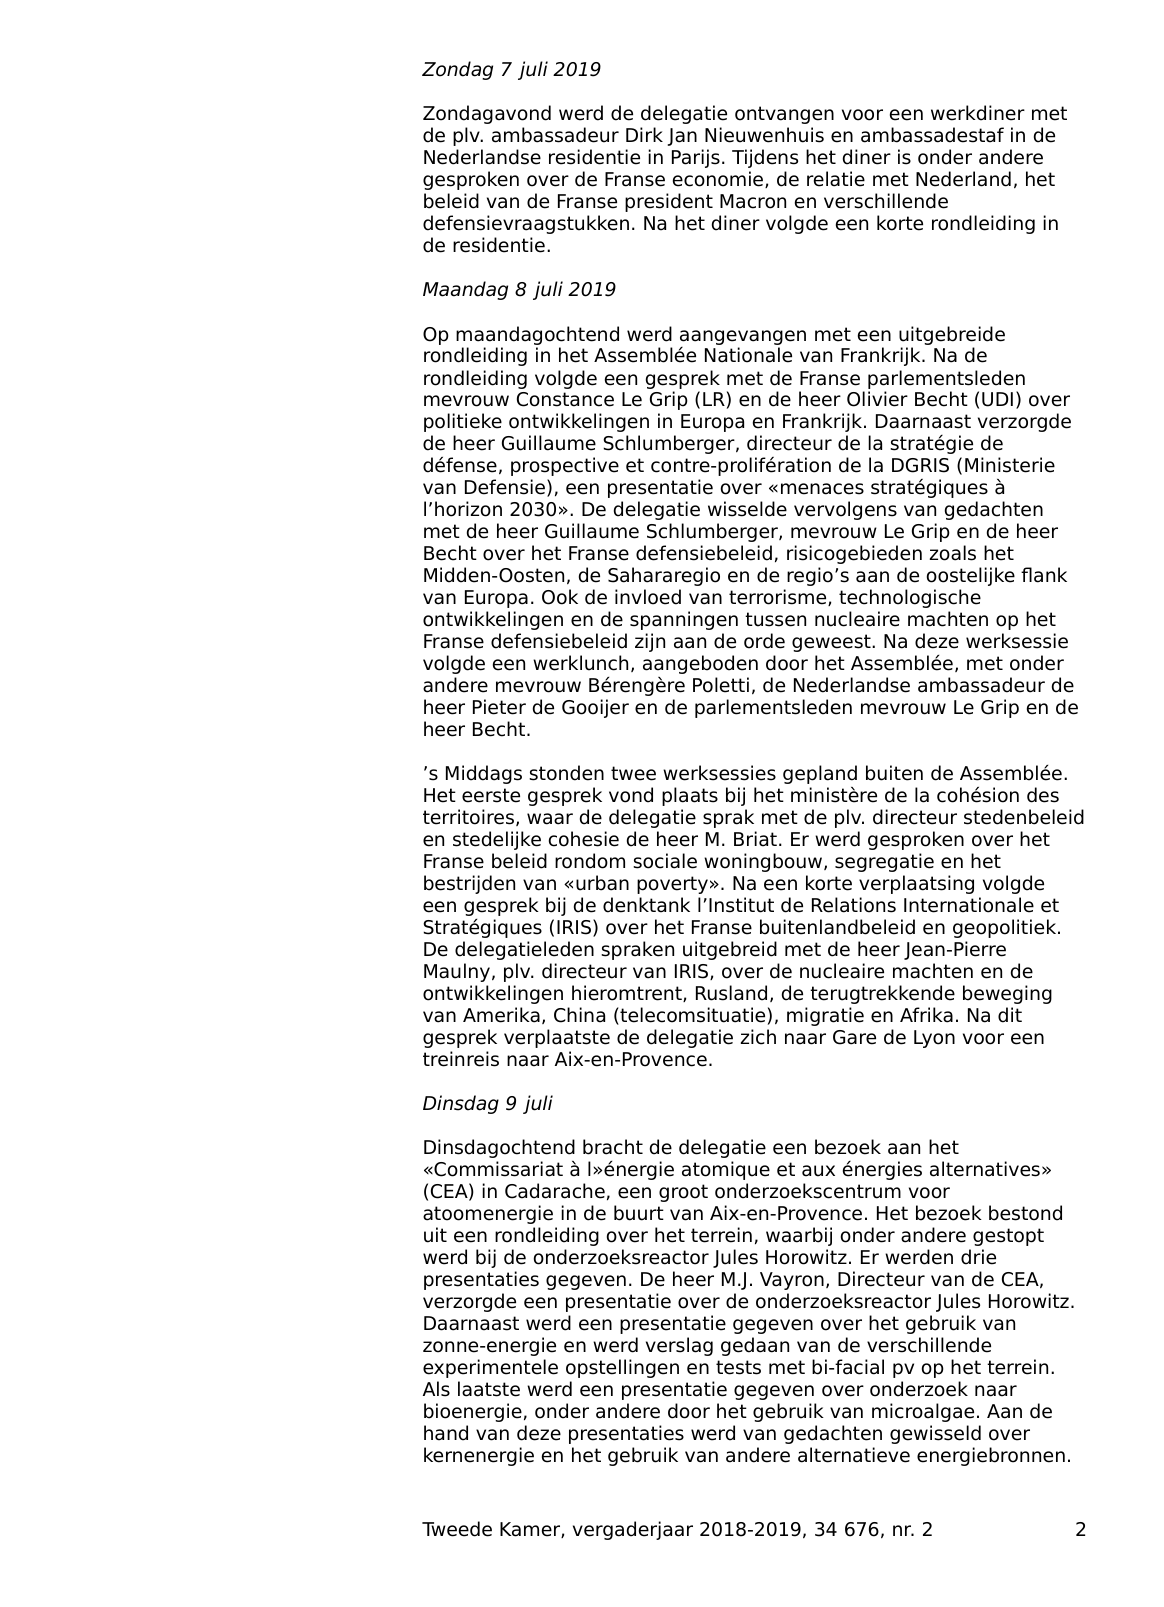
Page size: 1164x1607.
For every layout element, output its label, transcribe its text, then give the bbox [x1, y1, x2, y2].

subtitle Dinsdag 9 juli [422, 1093, 1087, 1115]
text ’s Middags stonden twee werksessies gepland buiten de Assemblée. Het eerste gesprek vond plaats bij het ministère de la cohésion des territoires, waar de delegatie sprak met de plv. directeur stedenbeleid en stedelijke cohesie de heer M. Briat. Er werd gesproken over het Franse beleid rondom sociale woningbouw, segregatie en het bestrijden van «urban poverty». Na een korte verplaatsing volgde een gesprek bij de denktank l’Institut de Relations Internationale et Stratégiques (IRIS) over het Franse buitenlandbeleid en geopolitiek. De delegatieleden spraken uitgebreid met de heer Jean-Pierre Maulny, plv. directeur van IRIS, over de nucleaire machten en de ontwikkelingen hieromtrent, Rusland, de terugtrekkende beweging van Amerika, China (telecomsituatie), migratie en Afrika. Na dit gesprek verplaatste de delegatie zich naar Gare de Lyon voor een treinreis naar Aix-en-Provence. [422, 763, 1087, 1071]
subtitle Zondag 7 juli 2019 [422, 59, 1087, 81]
text Zondagavond werd de delegatie ontvangen voor een werkdiner met de plv. ambassadeur Dirk Jan Nieuwenhuis en ambassadestaf in de Nederlandse residentie in Parijs. Tijdens het diner is onder andere gesproken over de Franse economie, de relatie met Nederland, het beleid van de Franse president Macron en verschillende defensievraagstukken. Na het diner volgde een korte rondleiding in de residentie. [422, 103, 1087, 257]
subtitle Maandag 8 juli 2019 [422, 279, 1087, 301]
text Dinsdagochtend bracht de delegatie een bezoek aan het «Commissariat à l»énergie atomique et aux énergies alternatives» (CEA) in Cadarache, een groot onderzoekscentrum voor atoomenergie in de buurt van Aix-en-Provence. Het bezoek bestond uit een rondleiding over het terrein, waarbij onder andere gestopt werd bij de onderzoeksreactor Jules Horowitz. Er werden drie presentaties gegeven. De heer M.J. Vayron, Directeur van de CEA, verzorgde een presentatie over de onderzoeksreactor Jules Horowitz. Daarnaast werd een presentatie gegeven over het gebruik van zonne-energie en werd verslag gedaan van de verschillende experimentele opstellingen en tests met bi-facial pv op het terrein. Als laatste werd een presentatie gegeven over onderzoek naar bioenergie, onder andere door het gebruik van microalgae. Aan de hand van deze presentaties werd van gedachten gewisseld over kernenergie en het gebruik van andere alternatieve energiebronnen. [422, 1137, 1087, 1467]
text Op maandagochtend werd aangevangen met een uitgebreide rondleiding in het Assemblée Nationale van Frankrijk. Na de rondleiding volgde een gesprek met de Franse parlementsleden mevrouw Constance Le Grip (LR) en de heer Olivier Becht (UDI) over politieke ontwikkelingen in Europa en Frankrijk. Daarnaast verzorgde de heer Guillaume Schlumberger, directeur de la stratégie de défense, prospective et contre-prolifération de la DGRIS (Ministerie van Defensie), een presentatie over «menaces stratégiques à l’horizon 2030». De delegatie wisselde vervolgens van gedachten met de heer Guillaume Schlumberger, mevrouw Le Grip en de heer Becht over het Franse defensiebeleid, risicogebieden zoals het Midden-Oosten, de Sahararegio en de regio’s aan de oostelijke flank van Europa. Ook de invloed van terrorisme, technologische ontwikkelingen en de spanningen tussen nucleaire machten op het Franse defensiebeleid zijn aan de orde geweest. Na deze werksessie volgde een werklunch, aangeboden door het Assemblée, met onder andere mevrouw Bérengère Poletti, de Nederlandse ambassadeur de heer Pieter de Gooijer en de parlementsleden mevrouw Le Grip en de heer Becht. [422, 323, 1087, 741]
